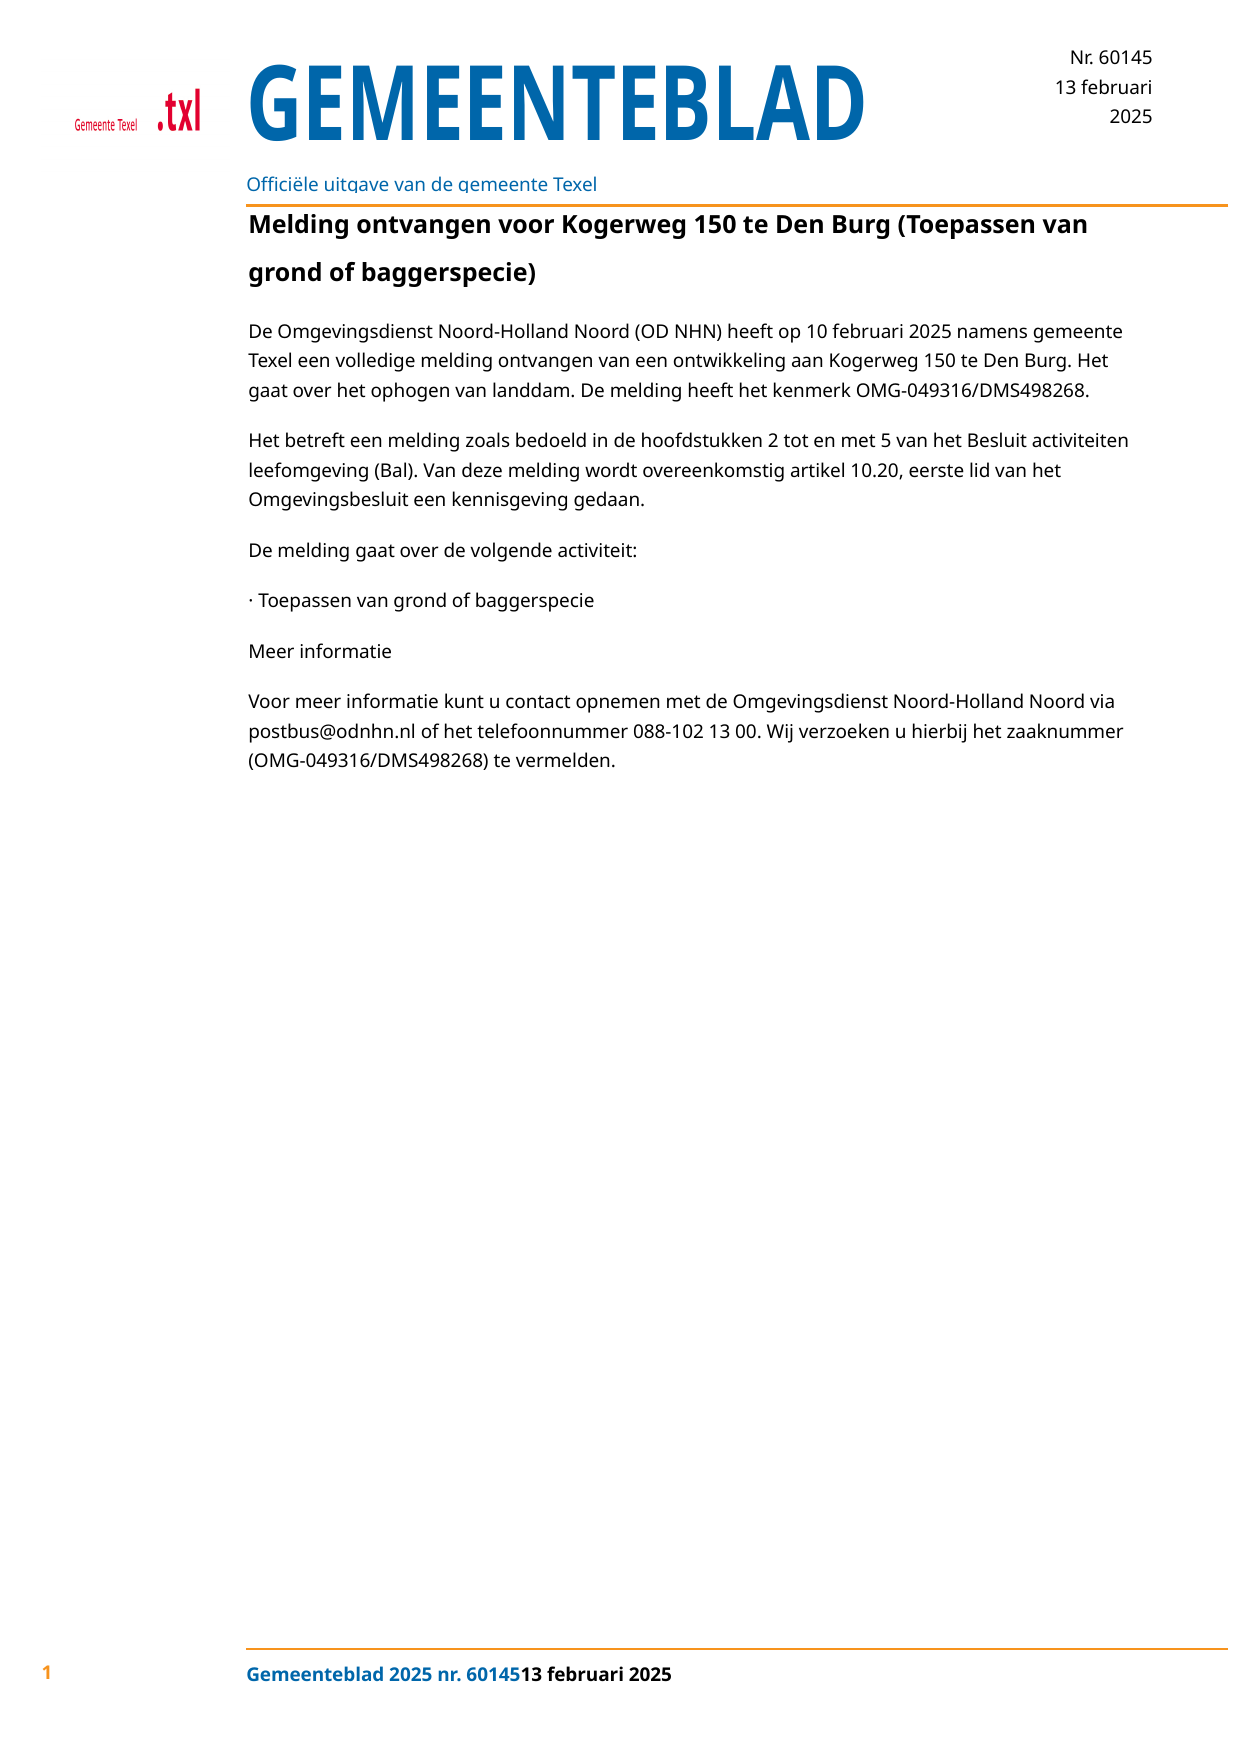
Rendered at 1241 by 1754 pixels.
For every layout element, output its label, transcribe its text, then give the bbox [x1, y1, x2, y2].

text Het betreft een melding zoals bedoeld in de hoofdstukken 2 tot en met 5 van het Besluit activiteiten leefomgeving (Bal). Van deze melding wordt overeenkomstig artikel 10.20, eerste lid van het Omgevingsbesluit een kennisgeving gedaan. [248, 427, 1152, 512]
text · Toepassen van grond of baggerspecie [248, 587, 1152, 613]
text Voor meer informatie kunt u contact opnemen met de Omgevingsdienst Noord-Holland Noord via postbus@odnhn.nl of het telefoonnummer 088-102 13 00. Wij verzoeken u hierbij het zaaknummer (OMG-049316/DMS498268) te vermelden. [248, 688, 1152, 773]
text Melding ontvangen voor Kogerweg 150 te Den Burg (Toepassen van grond of baggerspecie) [248, 207, 1152, 288]
text Meer informatie [248, 638, 1152, 664]
text De Omgevingsdienst Noord-Holland Noord (OD NHN) heeft op 10 februari 2025 namens gemeente Texel een volledige melding ontvangen van een ontwikkeling aan Kogerweg 150 te Den Burg. Het gaat over het ophogen van landdam. De melding heeft het kenmerk OMG-049316/DMS498268. [248, 318, 1152, 403]
picture [41, 47, 231, 172]
text De melding gaat over de volgende activiteit: [248, 537, 1152, 563]
